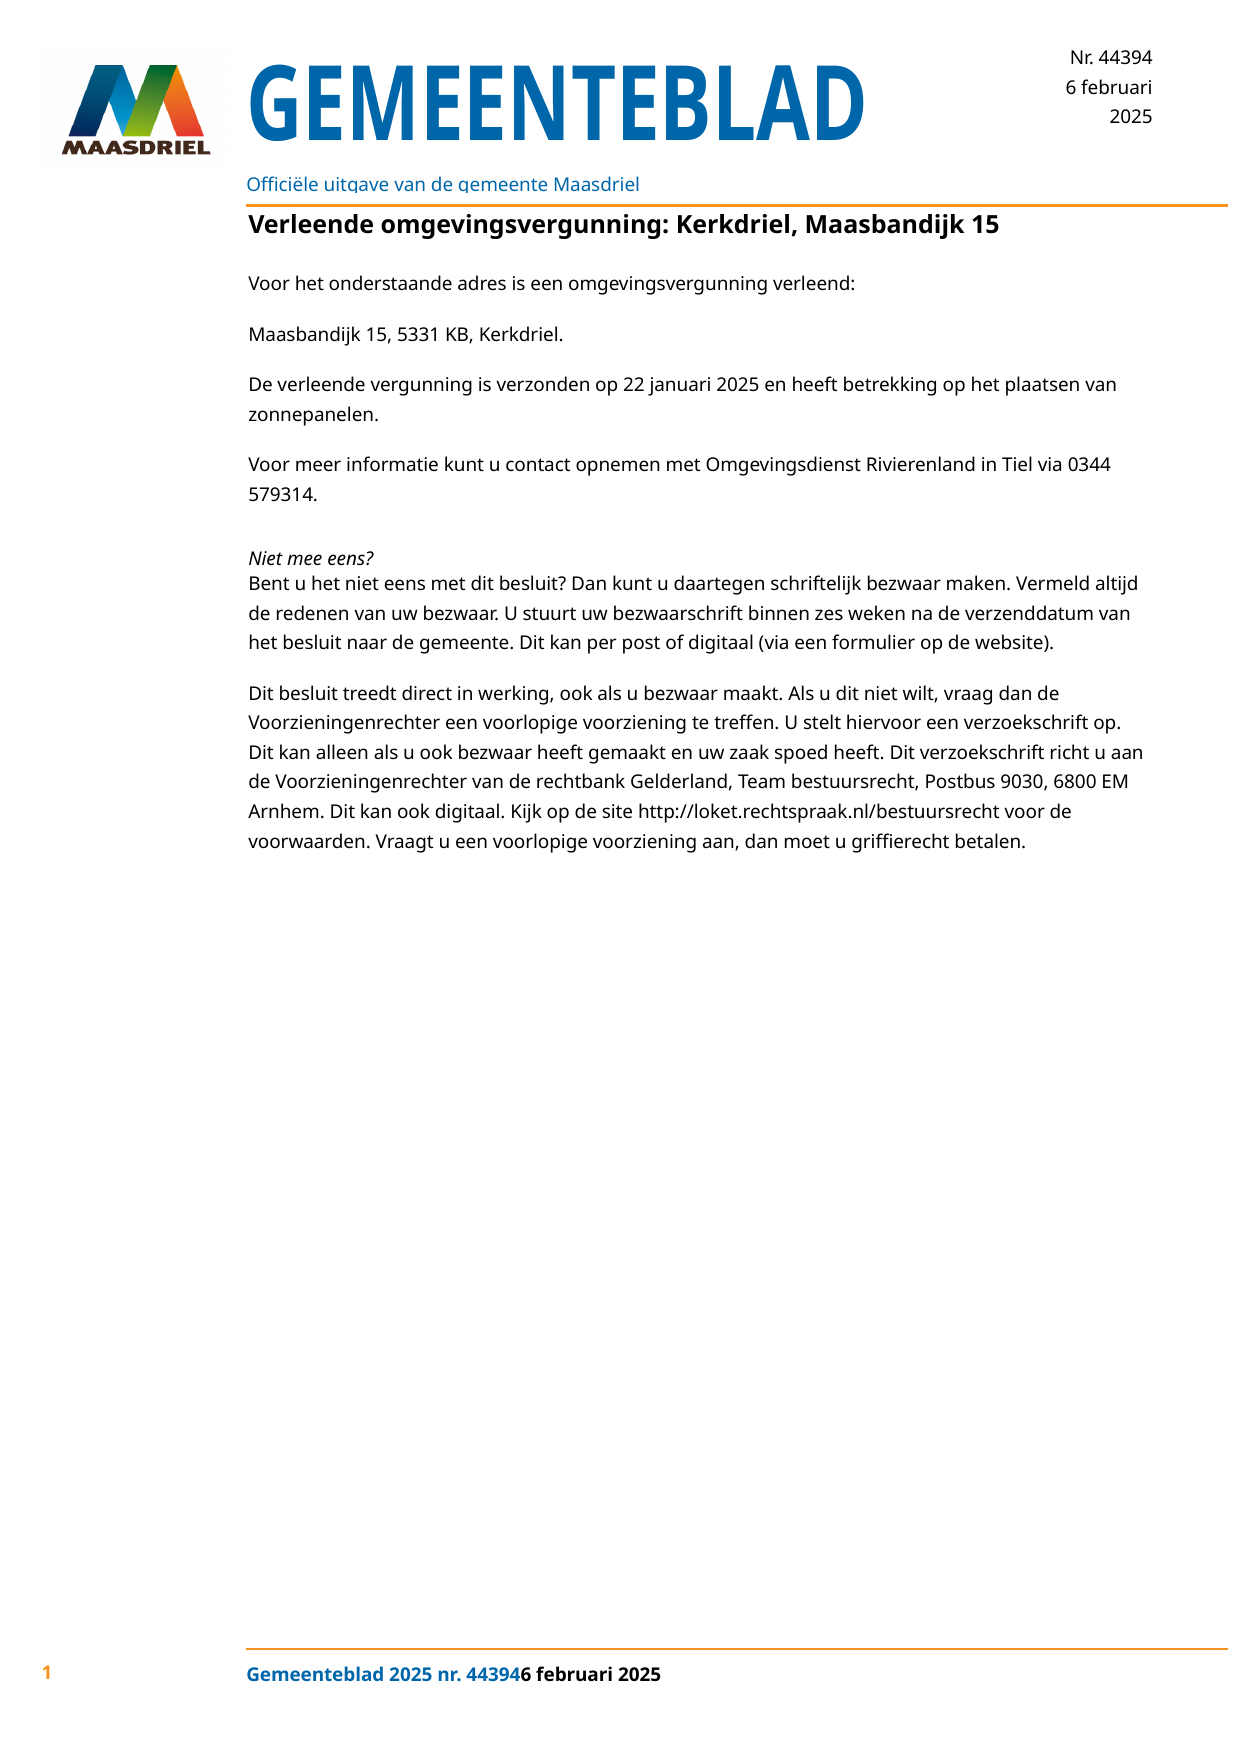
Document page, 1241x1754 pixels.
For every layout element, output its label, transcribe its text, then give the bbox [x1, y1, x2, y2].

text Verleende omgevingsvergunning: Kerkdriel, Maasbandijk 15 [248, 207, 1152, 241]
text De verleende vergunning is verzonden op 22 januari 2025 en heeft betrekking op het plaatsen van zonnepanelen. [248, 371, 1152, 426]
text Niet mee eens? [248, 545, 1152, 570]
text Voor meer informatie kunt u contact opnemen met Omgevingsdienst Rivierenland in Tiel via 0344 579314. [248, 451, 1152, 506]
text Bent u het niet eens met dit besluit? Dan kunt u daartegen schriftelijk bezwaar maken. Vermeld altijd de redenen van uw bezwaar. U stuurt uw bezwaarschrift binnen zes weken na de verzenddatum van het besluit naar de gemeente. Dit kan per post of digitaal (via een formulier op de website). [248, 570, 1152, 655]
picture [41, 47, 231, 172]
text Voor het onderstaande adres is een omgevingsvergunning verleend: [248, 270, 1152, 296]
text Maasbandijk 15, 5331 KB, Kerkdriel. [248, 321, 1152, 346]
text Dit besluit treedt direct in werking, ook als u bezwaar maakt. Als u dit niet wilt, vraag dan de Voorzieningenrechter een voorlopige voorziening te treffen. U stelt hiervoor een verzoekschrift op. Dit kan alleen als u ook bezwaar heeft gemaakt en uw zaak spoed heeft. Dit verzoekschrift richt u aan de Voorzieningenrechter van de rechtbank Gelderland, Team bestuursrecht, Postbus 9030, 6800 EM Arnhem. Dit kan ook digitaal. Kijk op de site http://loket.rechtspraak.nl/bestuursrecht voor de voorwaarden. Vraagt u een voorlopige voorziening aan, dan moet u griffierecht betalen. [248, 680, 1152, 854]
